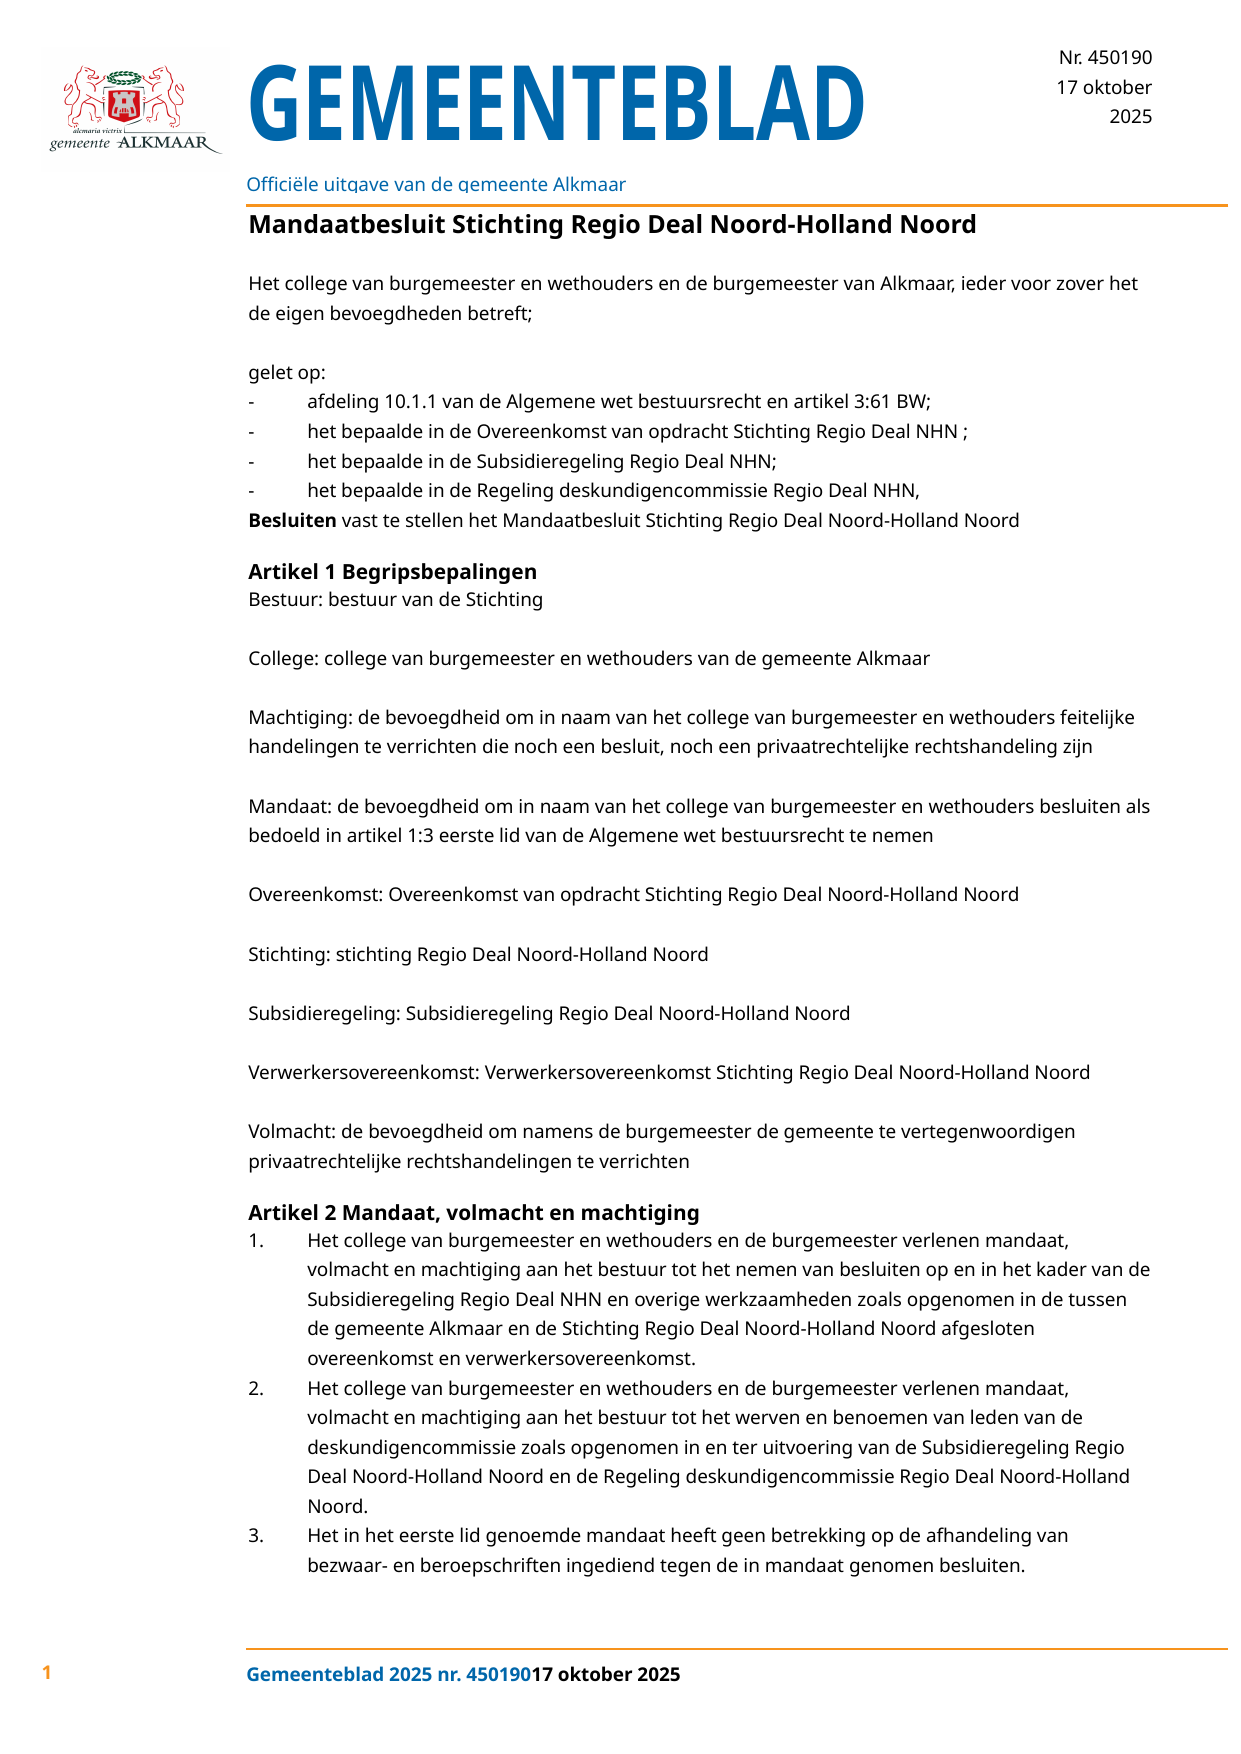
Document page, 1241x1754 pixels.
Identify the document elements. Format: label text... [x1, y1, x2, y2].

list het bepaalde in de Regeling deskundigencommissie Regio Deal NHN, [248, 477, 1152, 503]
text Bestuur: bestuur van de Stichting [248, 586, 1152, 612]
text gelet op: [248, 359, 1152, 385]
text Artikel 1 Begripsbepalingen [248, 557, 1152, 586]
text Verwerkersovereenkomst: Verwerkersovereenkomst Stichting Regio Deal Noord-Holland Noord [248, 1059, 1152, 1085]
list het bepaalde in de Subsidieregeling Regio Deal NHN; [248, 448, 1152, 473]
text Artikel 2 Mandaat, volmacht en machtiging [248, 1198, 1152, 1227]
list Het in het eerste lid genoemde mandaat heeft geen betrekking op de afhandeling van bezwaar- en beroepschriften ingediend tegen de in mandaat genomen besluiten. [248, 1523, 1152, 1578]
picture [41, 47, 231, 172]
list Het college van burgemeester en wethouders en de burgemeester verlenen mandaat, volmacht en machtiging aan het bestuur tot het werven en benoemen van leden van de deskundigencommissie zoals opgenomen in en ter uitvoering van de Subsidieregeling Regio Deal Noord-Holland Noord en de Regeling deskundigencommissie Regio Deal Noord-Holland Noord. [248, 1375, 1152, 1519]
text Mandaatbesluit Stichting Regio Deal Noord-Holland Noord [248, 207, 1152, 241]
text College: college van burgemeester en wethouders van de gemeente Alkmaar [248, 645, 1152, 671]
text Mandaat: de bevoegdheid om in naam van het college van burgemeester en wethouders besluiten als bedoeld in artikel 1:3 eerste lid van de Algemene wet bestuursrecht te nemen [248, 793, 1152, 848]
text Subsidieregeling: Subsidieregeling Regio Deal Noord-Holland Noord [248, 1000, 1152, 1026]
list afdeling 10.1.1 van de Algemene wet bestuursrecht en artikel 3:61 BW; [248, 389, 1152, 414]
text Overeenkomst: Overeenkomst van opdracht Stichting Regio Deal Noord-Holland Noord [248, 882, 1152, 907]
list Het college van burgemeester en wethouders en de burgemeester verlenen mandaat, volmacht en machtiging aan het bestuur tot het nemen van besluiten op en in het kader van de Subsidieregeling Regio Deal NHN en overige werkzaamheden zoals opgenomen in de tussen de gemeente Alkmaar en de Stichting Regio Deal Noord-Holland Noord afgesloten overeenkomst en verwerkersovereenkomst. [248, 1227, 1152, 1371]
text Het college van burgemeester en wethouders en de burgemeester van Alkmaar, ieder voor zover het de eigen bevoegdheden betreft; [248, 270, 1152, 326]
text Besluiten vast te stellen het Mandaatbesluit Stichting Regio Deal Noord-Holland Noord [248, 507, 1152, 533]
text Volmacht: de bevoegdheid om namens de burgemeester de gemeente te vertegenwoordigen privaatrechtelijke rechtshandelingen te verrichten [248, 1118, 1152, 1174]
text Stichting: stichting Regio Deal Noord-Holland Noord [248, 941, 1152, 967]
list het bepaalde in de Overeenkomst van opdracht Stichting Regio Deal NHN ; [248, 418, 1152, 444]
text Machtiging: de bevoegdheid om in naam van het college van burgemeester en wethouders feitelijke handelingen te verrichten die noch een besluit, noch een privaatrechtelijke rechtshandeling zijn [248, 704, 1152, 759]
